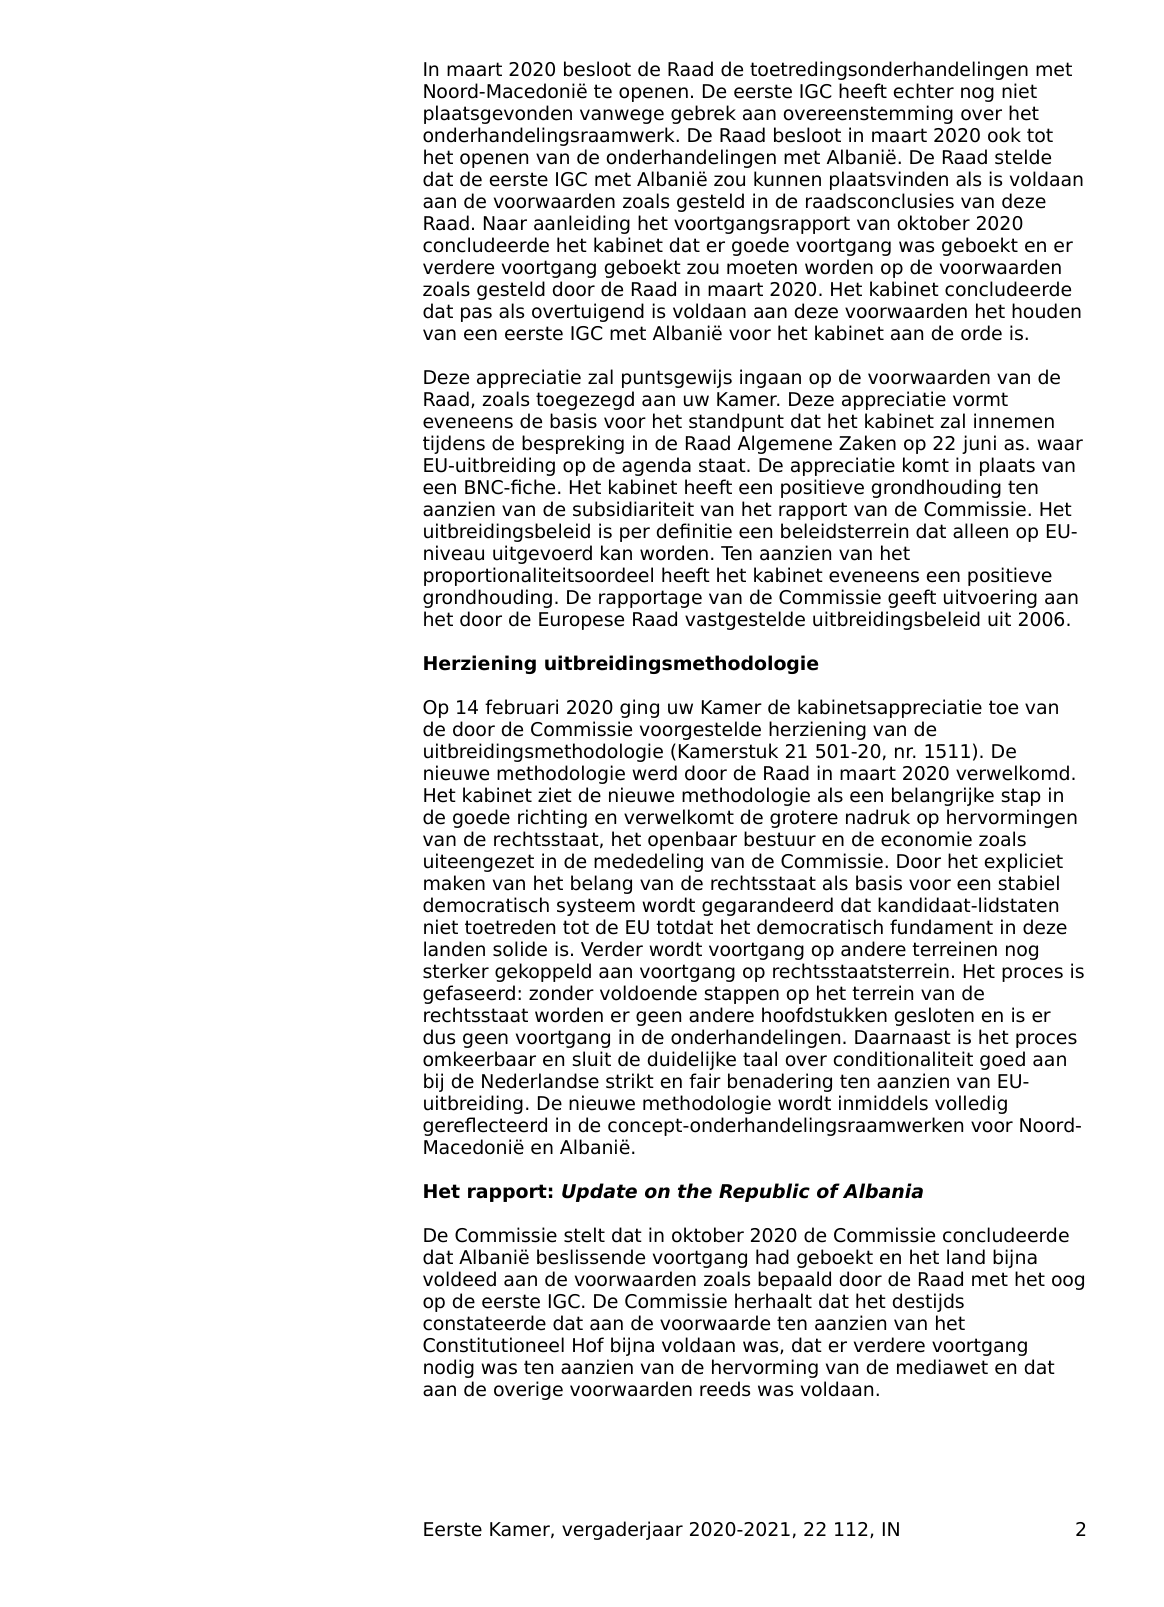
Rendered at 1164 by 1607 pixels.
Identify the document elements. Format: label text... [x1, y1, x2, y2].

text Deze appreciatie zal puntsgewijs ingaan op de voorwaarden van de Raad, zoals toegezegd aan uw Kamer. Deze appreciatie vormt eveneens de basis voor het standpunt dat het kabinet zal innemen tijdens de bespreking in de Raad Algemene Zaken op 22 juni as. waar EU-uitbreiding op de agenda staat. De appreciatie komt in plaats van een BNC-fiche. Het kabinet heeft een positieve grondhouding ten aanzien van de subsidiariteit van het rapport van de Commissie. Het uitbreidingsbeleid is per definitie een beleidsterrein dat alleen op EU-niveau uitgevoerd kan worden. Ten aanzien van het proportionaliteitsoordeel heeft het kabinet eveneens een positieve grondhouding. De rapportage van de Commissie geeft uitvoering aan het door de Europese Raad vastgestelde uitbreidingsbeleid uit 2006. [422, 367, 1087, 631]
text De Commissie stelt dat in oktober 2020 de Commissie concludeerde dat Albanië beslissende voortgang had geboekt en het land bijna voldeed aan de voorwaarden zoals bepaald door de Raad met het oog op de eerste IGC. De Commissie herhaalt dat het destijds constateerde dat aan de voorwaarde ten aanzien van het Constitutioneel Hof bijna voldaan was, dat er verdere voortgang nodig was ten aanzien van de hervorming van de mediawet en dat aan de overige voorwaarden reeds was voldaan. [422, 1225, 1087, 1401]
subtitle Herziening uitbreidingsmethodologie [422, 653, 1087, 675]
text In maart 2020 besloot de Raad de toetredingsonderhandelingen met Noord-Macedonië te openen. De eerste IGC heeft echter nog niet plaatsgevonden vanwege gebrek aan overeenstemming over het onderhandelingsraamwerk. De Raad besloot in maart 2020 ook tot het openen van de onderhandelingen met Albanië. De Raad stelde dat de eerste IGC met Albanië zou kunnen plaatsvinden als is voldaan aan de voorwaarden zoals gesteld in de raadsconclusies van deze Raad. Naar aanleiding het voortgangsrapport van oktober 2020 concludeerde het kabinet dat er goede voortgang was geboekt en er verdere voortgang geboekt zou moeten worden op de voorwaarden zoals gesteld door de Raad in maart 2020. Het kabinet concludeerde dat pas als overtuigend is voldaan aan deze voorwaarden het houden van een eerste IGC met Albanië voor het kabinet aan de orde is. [422, 59, 1087, 345]
text Op 14 februari 2020 ging uw Kamer de kabinetsappreciatie toe van de door de Commissie voorgestelde herziening van de uitbreidingsmethodologie (Kamerstuk 21 501-20, nr. 1511). De nieuwe methodologie werd door de Raad in maart 2020 verwelkomd. Het kabinet ziet de nieuwe methodologie als een belangrijke stap in de goede richting en verwelkomt de grotere nadruk op hervormingen van de rechtsstaat, het openbaar bestuur en de economie zoals uiteengezet in de mededeling van de Commissie. Door het expliciet maken van het belang van de rechtsstaat als basis voor een stabiel democratisch systeem wordt gegarandeerd dat kandidaat-lidstaten niet toetreden tot de EU totdat het democratisch fundament in deze landen solide is. Verder wordt voortgang op andere terreinen nog sterker gekoppeld aan voortgang op rechtsstaatsterrein. Het proces is gefaseerd: zonder voldoende stappen op het terrein van de rechtsstaat worden er geen andere hoofdstukken gesloten en is er dus geen voortgang in de onderhandelingen. Daarnaast is het proces omkeerbaar en sluit de duidelijke taal over conditionaliteit goed aan bij de Nederlandse strikt en fair benadering ten aanzien van EU-uitbreiding. De nieuwe methodologie wordt inmiddels volledig gereflecteerd in de concept-onderhandelingsraamwerken voor Noord-Macedonië en Albanië. [422, 697, 1087, 1159]
subtitle Het rapport: Update on the Republic of Albania [422, 1181, 1087, 1203]
